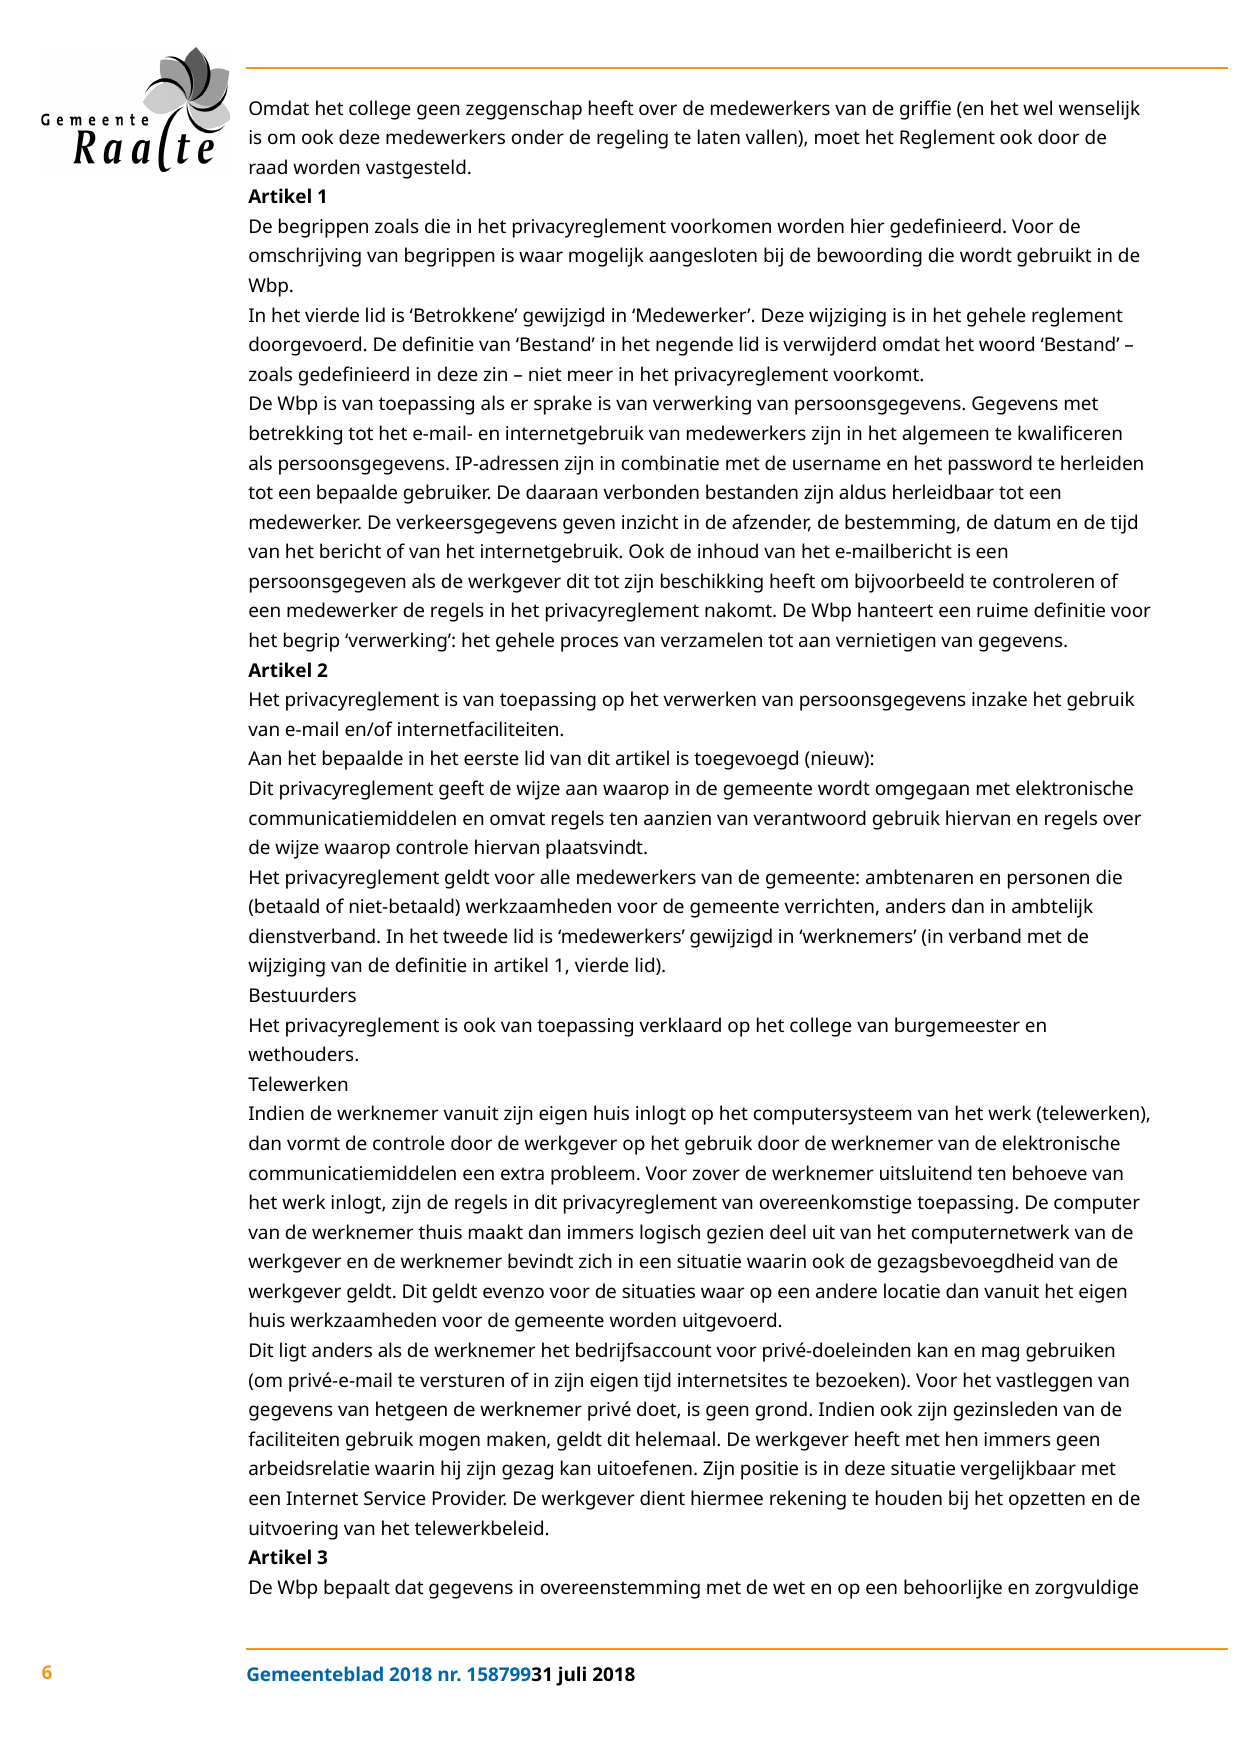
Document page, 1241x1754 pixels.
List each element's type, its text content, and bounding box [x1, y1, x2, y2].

text Bestuurders [248, 982, 1152, 1008]
text Artikel 1 [248, 183, 1152, 209]
text Telewerken [248, 1071, 1152, 1097]
text Het privacyreglement is ook van toepassing verklaard op het college van burgemeester en wethouders. [248, 1012, 1152, 1067]
text De begrippen zoals die in het privacyreglement voorkomen worden hier gedefinieerd. Voor de omschrijving van begrippen is waar mogelijk aangesloten bij de bewoording die wordt gebruikt in de Wbp. [248, 213, 1152, 298]
text De Wbp is van toepassing als er sprake is van verwerking van persoonsgegevens. Gegevens met betrekking tot het e-mail- en internetgebruik van medewerkers zijn in het algemeen te kwalificeren als persoonsgegevens. IP-adressen zijn in combinatie met de username en het password te herleiden tot een bepaalde gebruiker. De daaraan verbonden bestanden zijn aldus herleidbaar tot een medewerker. De verkeersgegevens geven inzicht in de afzender, de bestemming, de datum en de tijd van het bericht of van het internetgebruik. Ook de inhoud van het e-mailbericht is een persoonsgegeven als de werkgever dit tot zijn beschikking heeft om bijvoorbeeld te controleren of een medewerker de regels in het privacyreglement nakomt. De Wbp hanteert een ruime definitie voor het begrip ‘verwerking’: het gehele proces van verzamelen tot aan vernietigen van gegevens. [248, 391, 1152, 653]
text De Wbp bepaalt dat gegevens in overeenstemming met de wet en op een behoorlijke en zorgvuldige [248, 1574, 1152, 1600]
text Artikel 3 [248, 1544, 1152, 1570]
text Omdat het college geen zeggenschap heeft over de medewerkers van de griffie (en het wel wenselijk is om ook deze medewerkers onder de regeling te laten vallen), moet het Reglement ook door de raad worden vastgesteld. [248, 95, 1152, 180]
picture [41, 47, 231, 172]
text Het privacyreglement geldt voor alle medewerkers van de gemeente: ambtenaren en personen die (betaald of niet-betaald) werkzaamheden voor de gemeente verrichten, anders dan in ambtelijk dienstverband. In het tweede lid is ‘medewerkers’ gewijzigd in ‘werknemers’ (in verband met de wijziging van de definitie in artikel 1, vierde lid). [248, 864, 1152, 978]
text Indien de werknemer vanuit zijn eigen huis inlogt op het computersysteem van het werk (telewerken), dan vormt de controle door de werkgever op het gebruik door de werknemer van de elektronische communicatiemiddelen een extra probleem. Voor zover de werknemer uitsluitend ten behoeve van het werk inlogt, zijn de regels in dit privacyreglement van overeenkomstige toepassing. De computer van de werknemer thuis maakt dan immers logisch gezien deel uit van het computernetwerk van de werkgever en de werknemer bevindt zich in een situatie waarin ook de gezagsbevoegdheid van de werkgever geldt. Dit geldt evenzo voor de situaties waar op een andere locatie dan vanuit het eigen huis werkzaamheden voor de gemeente worden uitgevoerd. [248, 1101, 1152, 1333]
text In het vierde lid is ‘Betrokkene’ gewijzigd in ‘Medewerker’. Deze wijziging is in het gehele reglement doorgevoerd. De definitie van ‘Bestand’ in het negende lid is verwijderd omdat het woord ‘Bestand’ – zoals gedefinieerd in deze zin – niet meer in het privacyreglement voorkomt. [248, 302, 1152, 387]
text Dit privacyreglement geeft de wijze aan waarop in de gemeente wordt omgegaan met elektronische communicatiemiddelen en omvat regels ten aanzien van verantwoord gebruik hiervan en regels over de wijze waarop controle hiervan plaatsvindt. [248, 775, 1152, 860]
text Aan het bepaalde in het eerste lid van dit artikel is toegevoegd (nieuw): [248, 746, 1152, 771]
text Artikel 2 [248, 657, 1152, 683]
text Het privacyreglement is van toepassing op het verwerken van persoonsgegevens inzake het gebruik van e-mail en/of internetfaciliteiten. [248, 686, 1152, 742]
text Dit ligt anders als de werknemer het bedrijfsaccount voor privé-doeleinden kan en mag gebruiken (om privé-e-mail te versturen of in zijn eigen tijd internetsites te bezoeken). Voor het vastleggen van gegevens van hetgeen de werknemer privé doet, is geen grond. Indien ook zijn gezinsleden van de faciliteiten gebruik mogen maken, geldt dit helemaal. De werkgever heeft met hen immers geen arbeidsrelatie waarin hij zijn gezag kan uitoefenen. Zijn positie is in deze situatie vergelijkbaar met een Internet Service Provider. De werkgever dient hiermee rekening te houden bij het opzetten en de uitvoering van het telewerkbeleid. [248, 1337, 1152, 1541]
